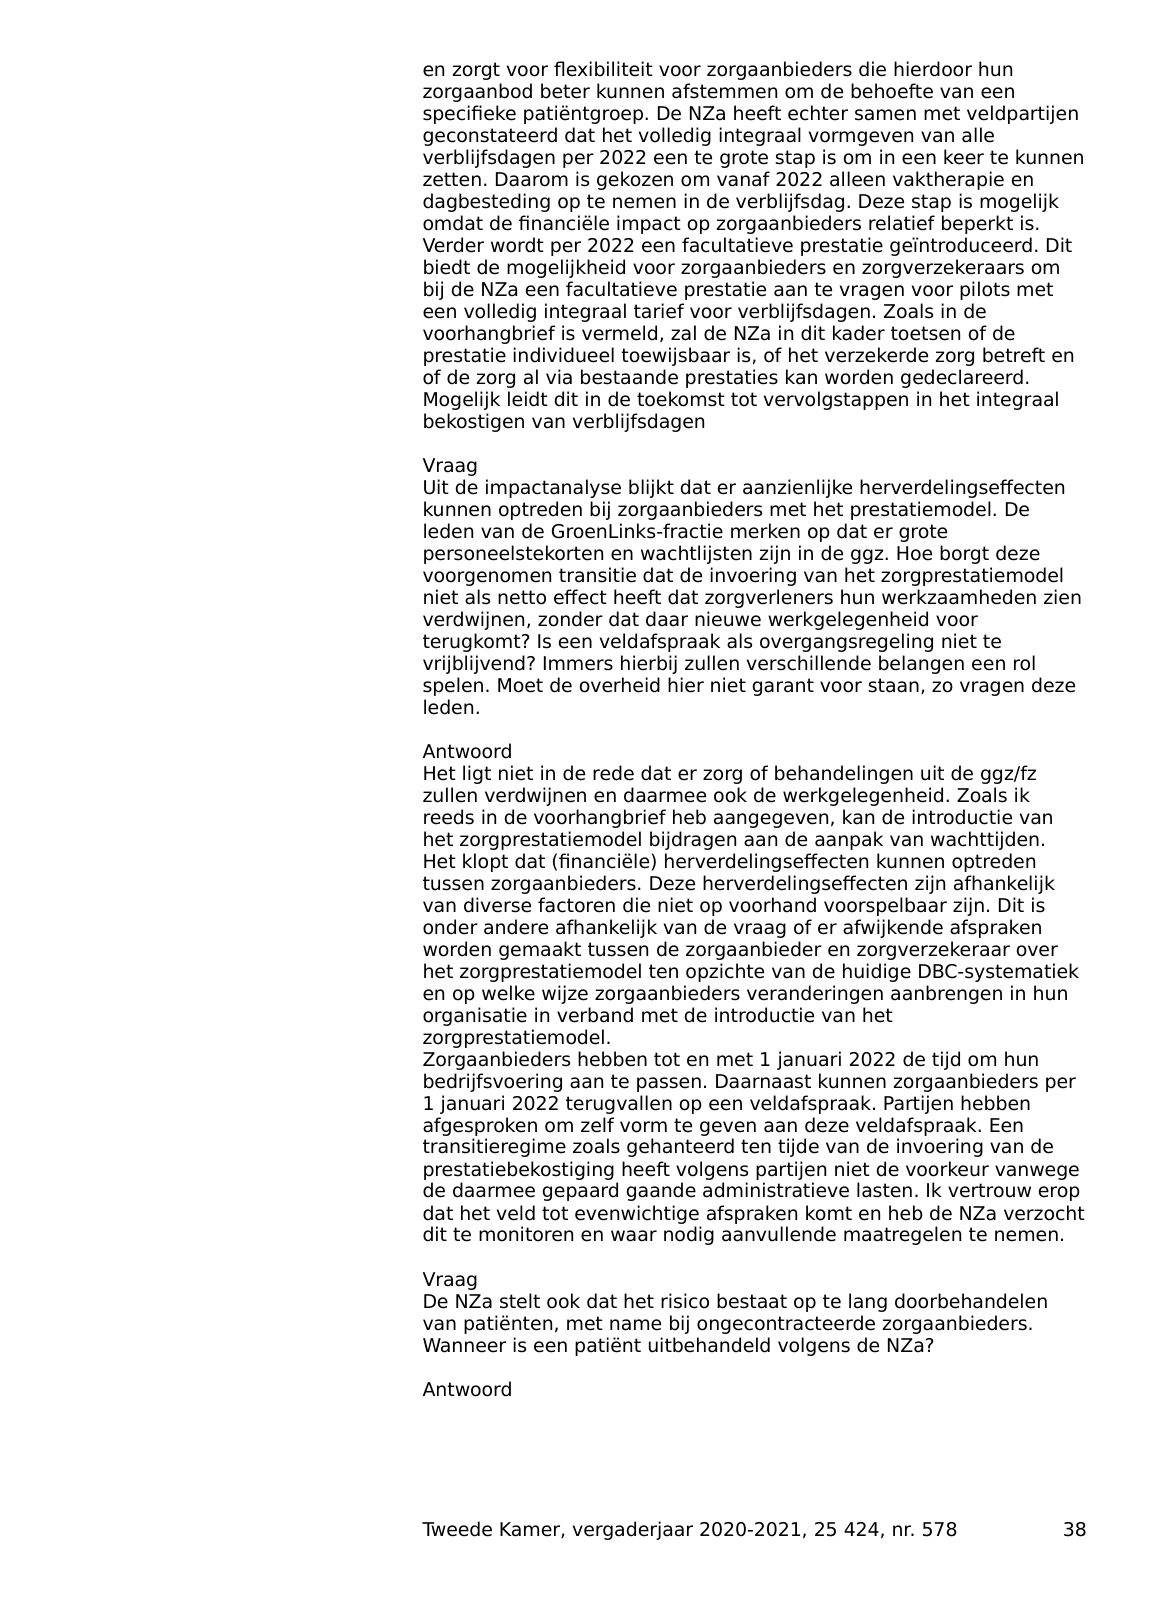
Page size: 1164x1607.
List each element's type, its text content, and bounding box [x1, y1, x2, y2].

text De NZa stelt ook dat het risico bestaat op te lang doorbehandelen van patiënten, met name bij ongecontracteerde zorgaanbieders. Wanneer is een patiënt uitbehandeld volgens de NZa? [422, 1291, 1087, 1356]
text Uit de impactanalyse blijkt dat er aanzienlijke herverdelingseffecten kunnen optreden bij zorgaanbieders met het prestatiemodel. De leden van de GroenLinks-fractie merken op dat er grote personeelstekorten en wachtlijsten zijn in de ggz. Hoe borgt deze voorgenomen transitie dat de invoering van het zorgprestatiemodel niet als netto effect heeft dat zorgverleners hun werkzaamheden zien verdwijnen, zonder dat daar nieuwe werkgelegenheid voor terugkomt? Is een veldafspraak als overgangsregeling niet te vrijblijvend? Immers hierbij zullen verschillende belangen een rol spelen. Moet de overheid hier niet garant voor staan, zo vragen deze leden. [422, 477, 1087, 719]
text Antwoord [422, 741, 1087, 763]
text Het klopt dat (financiële) herverdelingseffecten kunnen optreden tussen zorgaanbieders. Deze herverdelingseffecten zijn afhankelijk van diverse factoren die niet op voorhand voorspelbaar zijn. Dit is onder andere afhankelijk van de vraag of er afwijkende afspraken worden gemaakt tussen de zorgaanbieder en zorgverzekeraar over het zorgprestatiemodel ten opzichte van de huidige DBC-systematiek en op welke wijze zorgaanbieders veranderingen aanbrengen in hun organisatie in verband met de introductie van het zorgprestatiemodel. [422, 851, 1087, 1048]
text Vraag [422, 1268, 1087, 1291]
text Verder wordt per 2022 een facultatieve prestatie geïntroduceerd. Dit biedt de mogelijkheid voor zorgaanbieders en zorgverzekeraars om bij de NZa een facultatieve prestatie aan te vragen voor pilots met een volledig integraal tarief voor verblijfsdagen. Zoals in de voorhangbrief is vermeld, zal de NZa in dit kader toetsen of de prestatie individueel toewijsbaar is, of het verzekerde zorg betreft en of de zorg al via bestaande prestaties kan worden gedeclareerd. Mogelijk leidt dit in de toekomst tot vervolgstappen in het integraal bekostigen van verblijfsdagen [422, 235, 1087, 433]
text Antwoord [422, 1379, 1087, 1401]
text Het ligt niet in de rede dat er zorg of behandelingen uit de ggz/fz zullen verdwijnen en daarmee ook de werkgelegenheid. Zoals ik reeds in de voorhangbrief heb aangegeven, kan de introductie van het zorgprestatiemodel bijdragen aan de aanpak van wachttijden. [422, 763, 1087, 851]
text en zorgt voor flexibiliteit voor zorgaanbieders die hierdoor hun zorgaanbod beter kunnen afstemmen om de behoefte van een specifieke patiëntgroep. De NZa heeft echter samen met veldpartijen geconstateerd dat het volledig integraal vormgeven van alle verblijfsdagen per 2022 een te grote stap is om in een keer te kunnen zetten. Daarom is gekozen om vanaf 2022 alleen vaktherapie en dagbesteding op te nemen in de verblijfsdag. Deze stap is mogelijk omdat de financiële impact op zorgaanbieders relatief beperkt is. [422, 59, 1087, 235]
text Zorgaanbieders hebben tot en met 1 januari 2022 de tijd om hun bedrijfsvoering aan te passen. Daarnaast kunnen zorgaanbieders per 1 januari 2022 terugvallen op een veldafspraak. Partijen hebben afgesproken om zelf vorm te geven aan deze veldafspraak. Een transitieregime zoals gehanteerd ten tijde van de invoering van de prestatiebekostiging heeft volgens partijen niet de voorkeur vanwege de daarmee gepaard gaande administratieve lasten. Ik vertrouw erop dat het veld tot evenwichtige afspraken komt en heb de NZa verzocht dit te monitoren en waar nodig aanvullende maatregelen te nemen. [422, 1048, 1087, 1246]
text Vraag [422, 455, 1087, 477]
